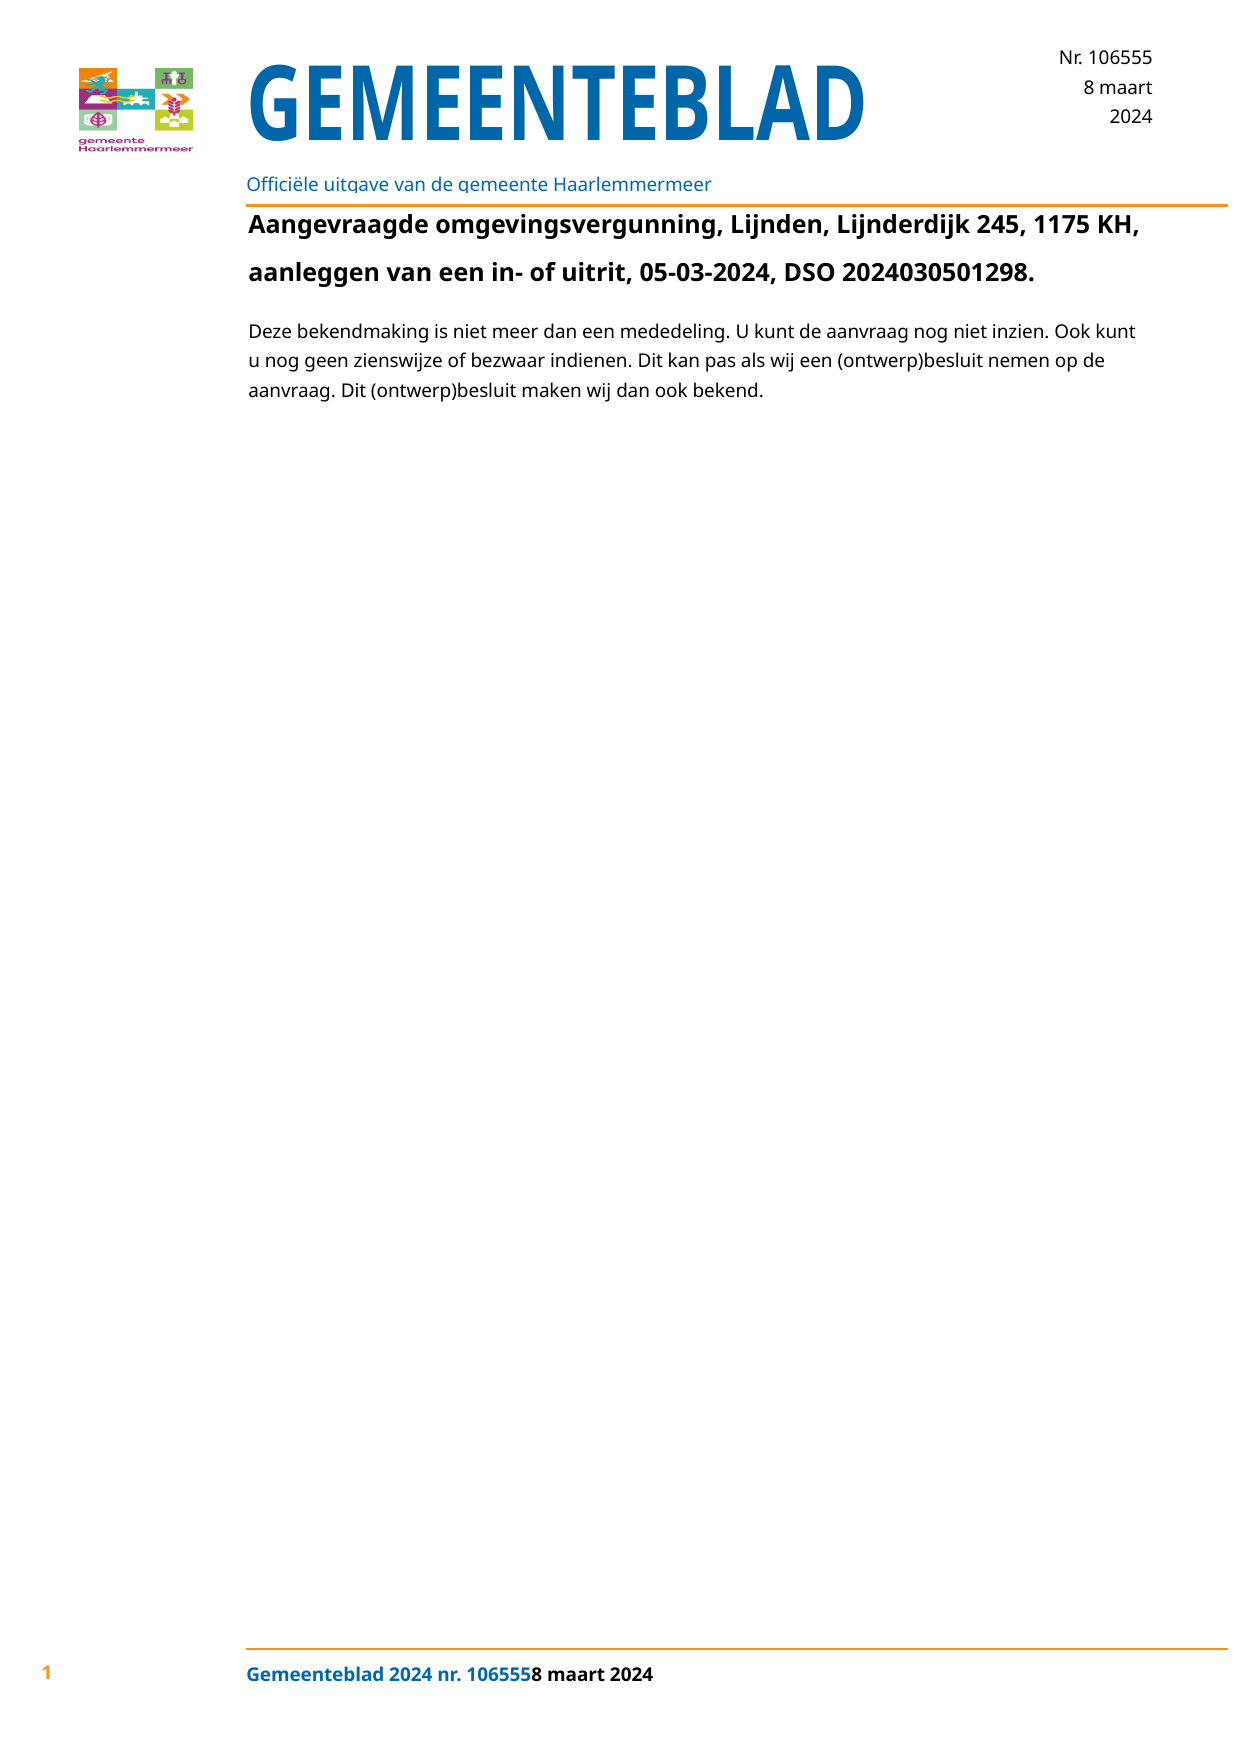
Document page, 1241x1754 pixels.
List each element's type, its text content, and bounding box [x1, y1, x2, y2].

picture [41, 47, 231, 172]
text Aangevraagde omgevingsvergunning, Lijnden, Lijnderdijk 245, 1175 KH, aanleggen van een in- of uitrit, 05-03-2024, DSO 2024030501298. [248, 207, 1152, 288]
text Deze bekendmaking is niet meer dan een mededeling. U kunt de aanvraag nog niet inzien. Ook kunt u nog geen zienswijze of bezwaar indienen. Dit kan pas als wij een (ontwerp)besluit nemen op de aanvraag. Dit (ontwerp)besluit maken wij dan ook bekend. [248, 318, 1152, 403]
